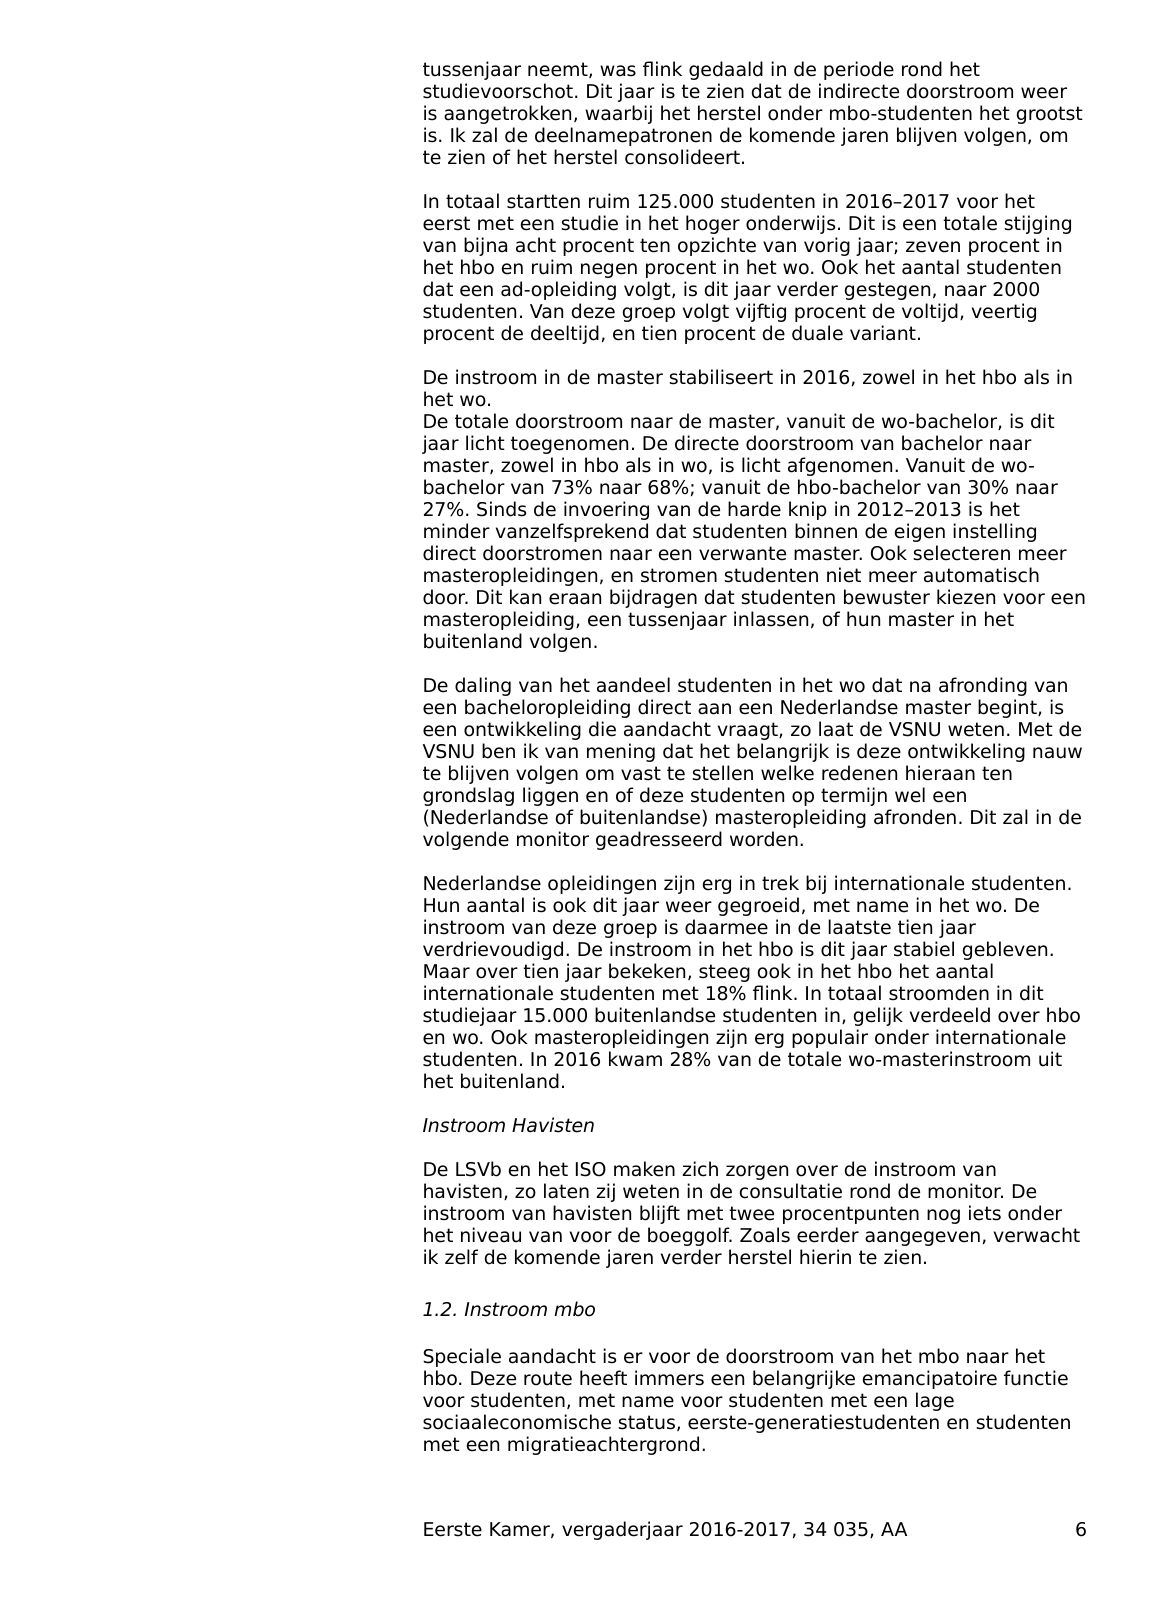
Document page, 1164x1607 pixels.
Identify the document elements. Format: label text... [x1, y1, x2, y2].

text De daling van het aandeel studenten in het wo dat na afronding van een bacheloropleiding direct aan een Nederlandse master begint, is een ontwikkeling die aandacht vraagt, zo laat de VSNU weten. Met de VSNU ben ik van mening dat het belangrijk is deze ontwikkeling nauw te blijven volgen om vast te stellen welke redenen hieraan ten grondslag liggen en of deze studenten op termijn wel een (Nederlandse of buitenlandse) masteropleiding afronden. Dit zal in de volgende monitor geadresseerd worden. [422, 675, 1087, 851]
text Speciale aandacht is er voor de doorstroom van het mbo naar het hbo. Deze route heeft immers een belangrijke emancipatoire functie voor studenten, met name voor studenten met een lage sociaaleconomische status, eerste-generatiestudenten en studenten met een migratieachtergrond. [422, 1346, 1087, 1456]
subtitle 1.2. Instroom mbo [422, 1299, 1087, 1321]
text Nederlandse opleidingen zijn erg in trek bij internationale studenten. Hun aantal is ook dit jaar weer gegroeid, met name in het wo. De instroom van deze groep is daarmee in de laatste tien jaar verdrievoudigd. De instroom in het hbo is dit jaar stabiel gebleven. Maar over tien jaar bekeken, steeg ook in het hbo het aantal internationale studenten met 18% flink. In totaal stroomden in dit studiejaar 15.000 buitenlandse studenten in, gelijk verdeeld over hbo en wo. Ook masteropleidingen zijn erg populair onder internationale studenten. In 2016 kwam 28% van de totale wo-masterinstroom uit het buitenland. [422, 873, 1087, 1093]
text De totale doorstroom naar de master, vanuit de wo-bachelor, is dit jaar licht toegenomen. De directe doorstroom van bachelor naar master, zowel in hbo als in wo, is licht afgenomen. Vanuit de wo-bachelor van 73% naar 68%; vanuit de hbo-bachelor van 30% naar 27%. Sinds de invoering van de harde knip in 2012–2013 is het minder vanzelfsprekend dat studenten binnen de eigen instelling direct doorstromen naar een verwante master. Ook selecteren meer masteropleidingen, en stromen studenten niet meer automatisch door. Dit kan eraan bijdragen dat studenten bewuster kiezen voor een masteropleiding, een tussenjaar inlassen, of hun master in het buitenland volgen. [422, 411, 1087, 653]
text De instroom in de master stabiliseert in 2016, zowel in het hbo als in het wo. [422, 367, 1087, 411]
text De LSVb en het ISO maken zich zorgen over de instroom van havisten, zo laten zij weten in de consultatie rond de monitor. De instroom van havisten blijft met twee procentpunten nog iets onder het niveau van voor de boeggolf. Zoals eerder aangegeven, verwacht ik zelf de komende jaren verder herstel hierin te zien. [422, 1159, 1087, 1269]
text tussenjaar neemt, was flink gedaald in de periode rond het studievoorschot. Dit jaar is te zien dat de indirecte doorstroom weer is aangetrokken, waarbij het herstel onder mbo-studenten het grootst is. Ik zal de deelnamepatronen de komende jaren blijven volgen, om te zien of het herstel consolideert. [422, 59, 1087, 169]
text In totaal startten ruim 125.000 studenten in 2016–2017 voor het eerst met een studie in het hoger onderwijs. Dit is een totale stijging van bijna acht procent ten opzichte van vorig jaar; zeven procent in het hbo en ruim negen procent in het wo. Ook het aantal studenten dat een ad-opleiding volgt, is dit jaar verder gestegen, naar 2000 studenten. Van deze groep volgt vijftig procent de voltijd, veertig procent de deeltijd, en tien procent de duale variant. [422, 191, 1087, 345]
subtitle Instroom Havisten [422, 1115, 1087, 1137]
